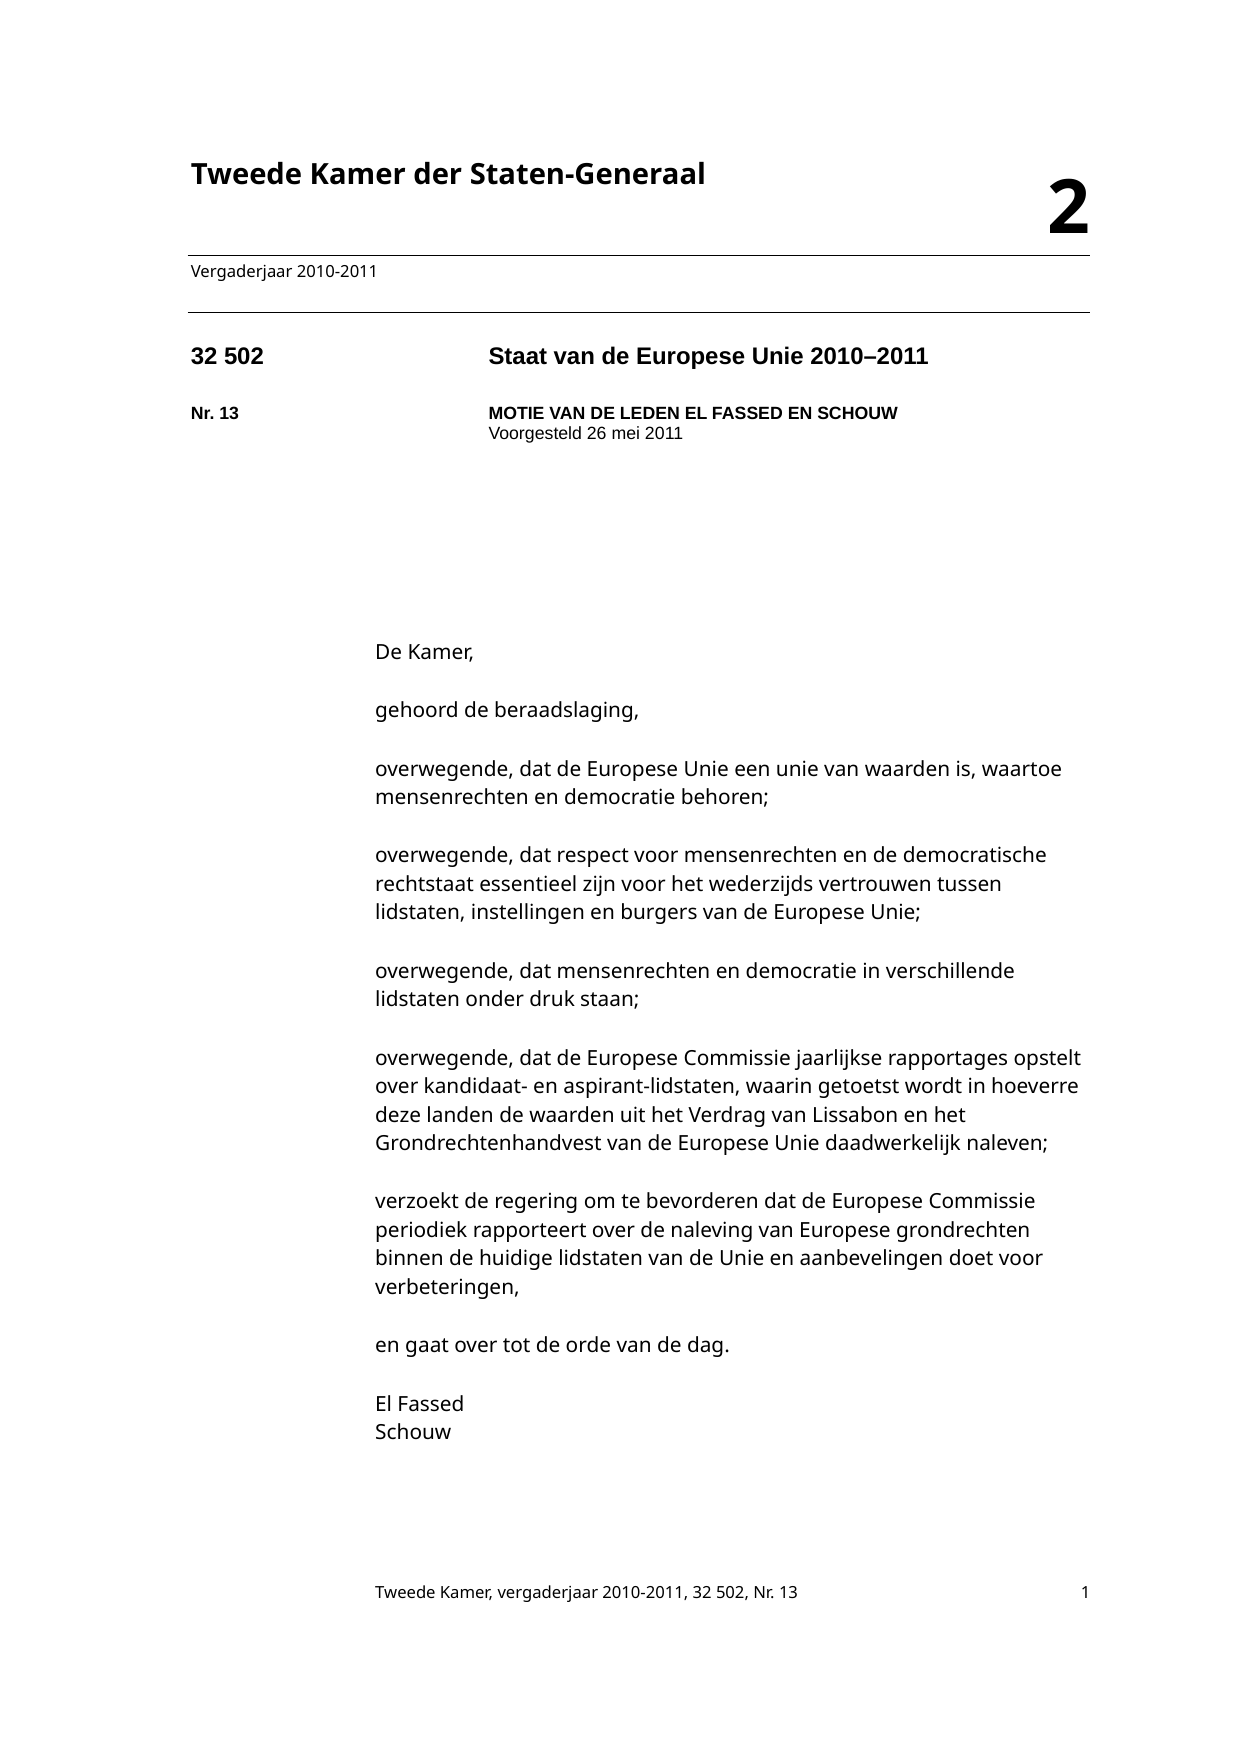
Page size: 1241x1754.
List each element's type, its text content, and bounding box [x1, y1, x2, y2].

table_cell MOTIE VAN DE LEDEN EL FASSED EN SCHOUW Voorgesteld 26 mei 2011 [485, 399, 1090, 518]
table_header Tweede Kamer der Staten-Generaal [188, 150, 909, 255]
table_header 2 [910, 150, 1090, 255]
text El Fassed [375, 1389, 1090, 1417]
text en gaat over tot de orde van de dag. [375, 1330, 1090, 1359]
text Schouw [375, 1417, 1090, 1446]
text overwegende, dat respect voor mensenrechten en de democratische rechtstaat essentieel zijn voor het wederzijds vertrouwen tussen lidstaten, instellingen en burgers van de Europese Unie; [375, 841, 1090, 926]
table_cell Nr. 13 [188, 399, 485, 518]
text overwegende, dat mensenrechten en democratie in verschillende lidstaten onder druk staan; [375, 956, 1090, 1013]
table_cell [485, 313, 1090, 339]
text overwegende, dat de Europese Commissie jaarlijkse rapportages opstelt over kandidaat- en aspirant-lidstaten, waarin getoetst wordt in hoeverre deze landen de waarden uit het Verdrag van Lissabon en het Grondrechtenhandvest van de Europese Unie daadwerkelijk naleven; [375, 1043, 1090, 1157]
text verzoekt de regering om te bevorderen dat de Europese Commissie periodiek rapporteert over de naleving van Europese grondrechten binnen de huidige lidstaten van de Unie en aanbevelingen doet voor verbeteringen, [375, 1187, 1090, 1300]
table_cell [485, 256, 1090, 312]
table_cell Vergaderjaar 2010-2011 [188, 256, 485, 312]
table_cell Staat van de Europese Unie 2010–2011 [485, 339, 1090, 399]
table_cell 32 502 [188, 339, 485, 399]
text overwegende, dat de Europese Unie een unie van waarden is, waartoe mensenrechten en democratie behoren; [375, 754, 1090, 811]
text De Kamer, [375, 637, 1090, 665]
table_cell [188, 313, 485, 339]
text gehoord de beraadslaging, [375, 695, 1090, 724]
